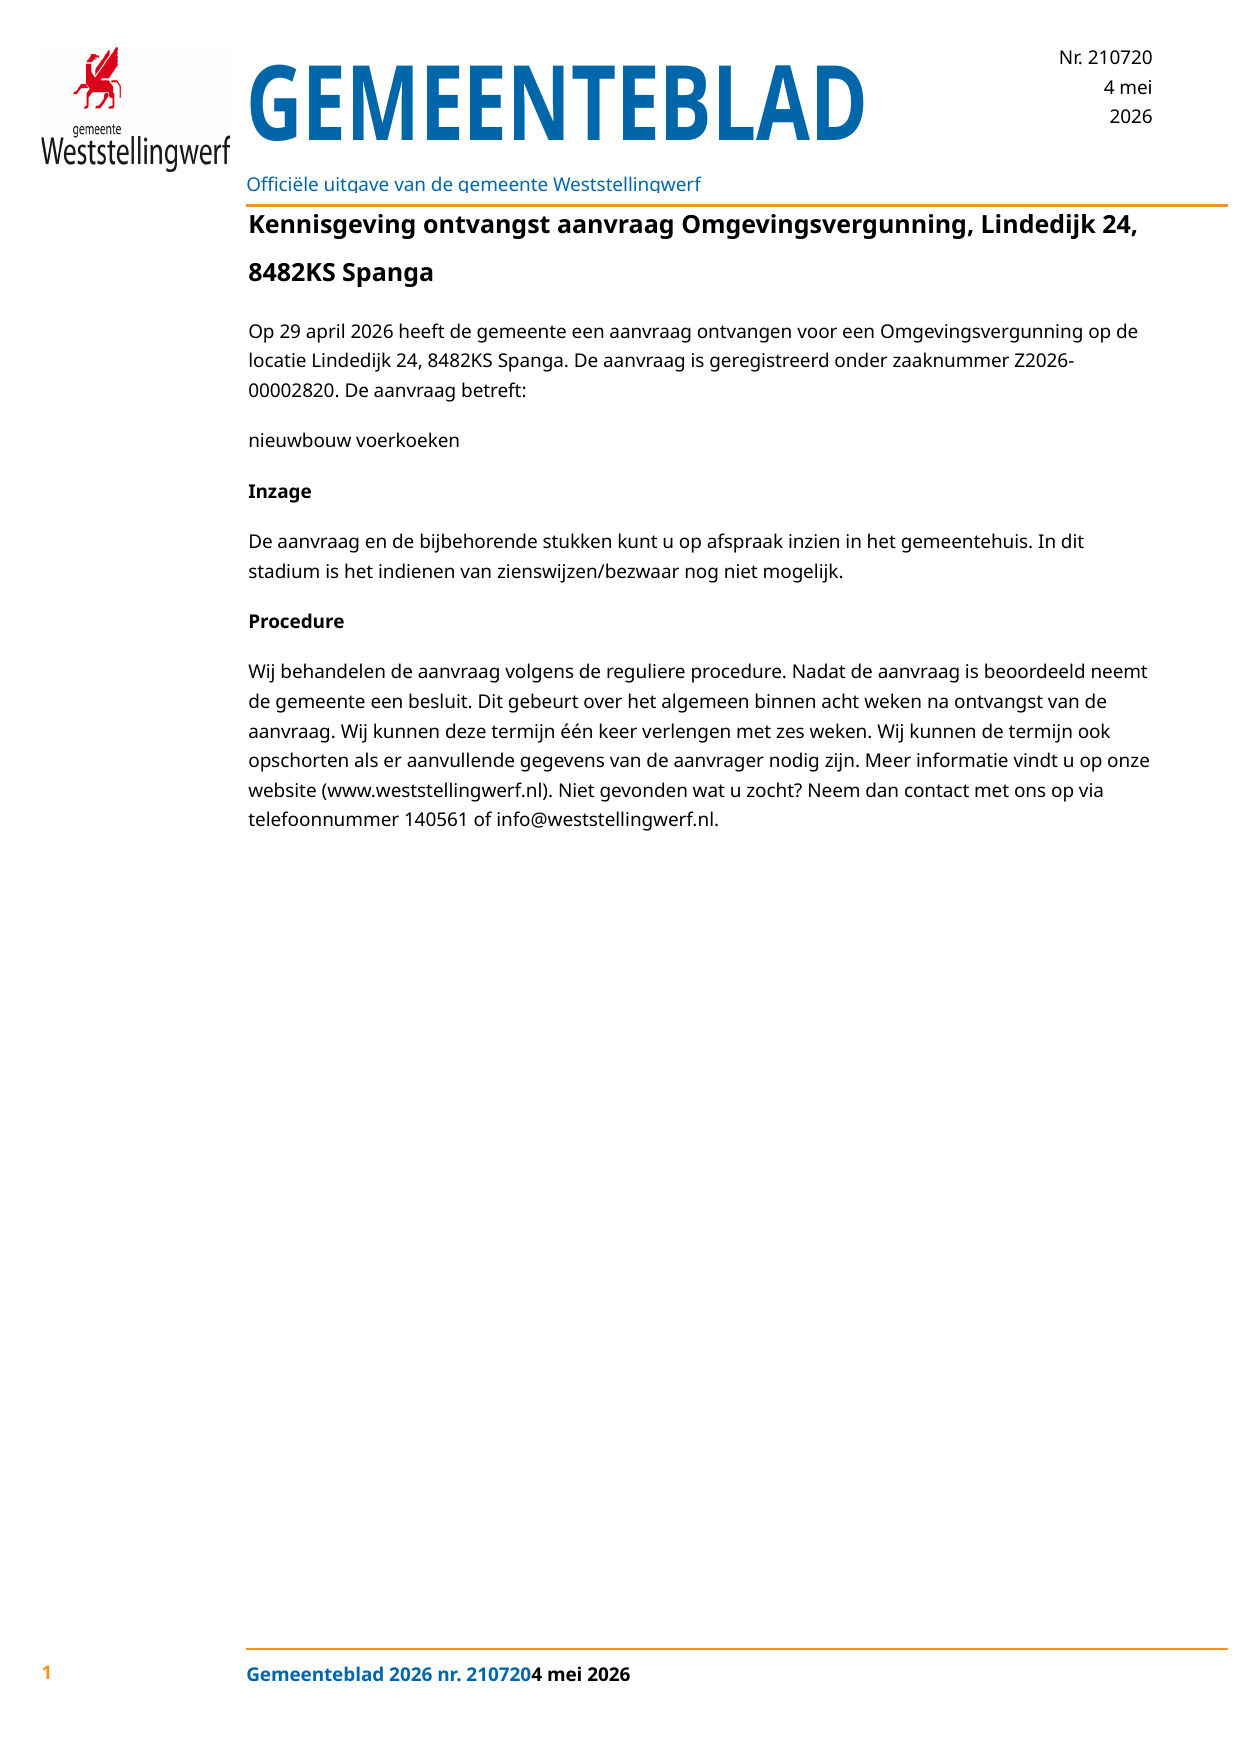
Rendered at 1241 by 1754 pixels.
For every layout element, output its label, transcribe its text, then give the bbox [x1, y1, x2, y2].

text De aanvraag en de bijbehorende stukken kunt u op afspraak inzien in het gemeentehuis. In dit stadium is het indienen van zienswijzen/bezwaar nog niet mogelijk. [248, 528, 1152, 584]
text nieuwbouw voerkoeken [248, 427, 1152, 453]
picture [41, 47, 231, 172]
text Op 29 april 2026 heeft de gemeente een aanvraag ontvangen voor een Omgevingsvergunning op de locatie Lindedijk 24, 8482KS Spanga. De aanvraag is geregistreerd onder zaaknummer Z2026-00002820. De aanvraag betreft: [248, 318, 1152, 403]
text Wij behandelen de aanvraag volgens de reguliere procedure. Nadat de aanvraag is beoordeeld neemt de gemeente een besluit. Dit gebeurt over het algemeen binnen acht weken na ontvangst van de aanvraag. Wij kunnen deze termijn één keer verlengen met zes weken. Wij kunnen de termijn ook opschorten als er aanvullende gegevens van de aanvrager nodig zijn. Meer informatie vindt u op onze website (www.weststellingwerf.nl). Niet gevonden wat u zocht? Neem dan contact met ons op via telefoonnummer 140561 of info@weststellingwerf.nl. [248, 659, 1152, 832]
text Procedure [248, 608, 1152, 634]
text Kennisgeving ontvangst aanvraag Omgevingsvergunning, Lindedijk 24, 8482KS Spanga [248, 207, 1152, 288]
text Inzage [248, 478, 1152, 504]
